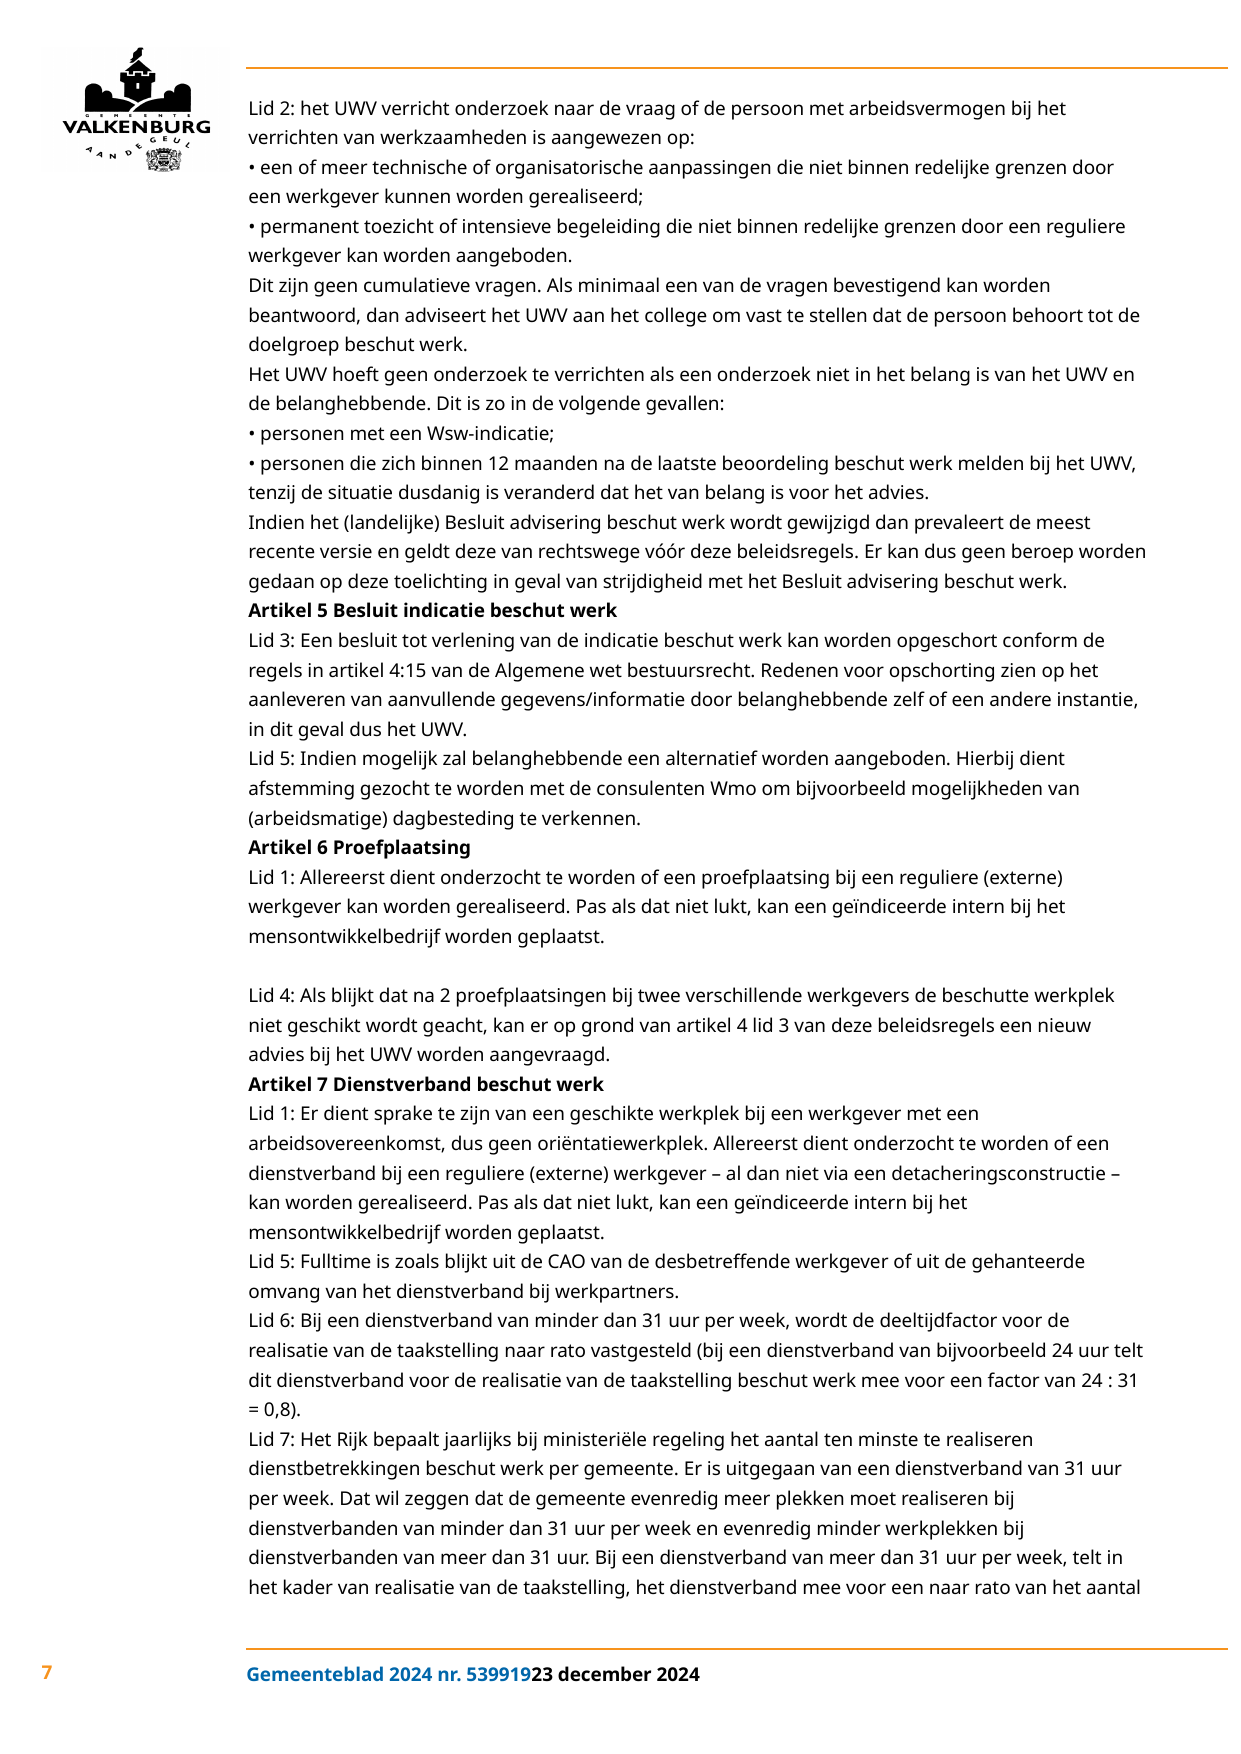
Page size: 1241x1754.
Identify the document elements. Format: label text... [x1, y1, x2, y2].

text Indien het (landelijke) Besluit advisering beschut werk wordt gewijzigd dan prevaleert de meest recente versie en geldt deze van rechtswege vóór deze beleidsregels. Er kan dus geen beroep worden gedaan op deze toelichting in geval van strijdigheid met het Besluit advisering beschut werk. [248, 509, 1152, 594]
text Lid 1: Allereerst dient onderzocht te worden of een proefplaatsing bij een reguliere (externe) werkgever kan worden gerealiseerd. Pas als dat niet lukt, kan een geïndiceerde intern bij het mensontwikkelbedrijf worden geplaatst. [248, 864, 1152, 949]
text Lid 6: Bij een dienstverband van minder dan 31 uur per week, wordt de deeltijdfactor voor de realisatie van de taakstelling naar rato vastgesteld (bij een dienstverband van bijvoorbeeld 24 uur telt dit dienstverband voor de realisatie van de taakstelling beschut werk mee voor een factor van 24 : 31 = 0,8). [248, 1308, 1152, 1422]
text Artikel 6 Proefplaatsing [248, 834, 1152, 860]
text • personen met een Wsw-indicatie; [248, 420, 1152, 446]
text Artikel 7 Dienstverband beschut werk [248, 1071, 1152, 1097]
text Lid 5: Fulltime is zoals blijkt uit de CAO van de desbetreffende werkgever of uit de gehanteerde omvang van het dienstverband bij werkpartners. [248, 1248, 1152, 1304]
text Artikel 5 Besluit indicatie beschut werk [248, 598, 1152, 623]
text Lid 2: het UWV verricht onderzoek naar de vraag of de persoon met arbeidsvermogen bij het verrichten van werkzaamheden is aangewezen op: [248, 95, 1152, 150]
text Lid 4: Als blijkt dat na 2 proefplaatsingen bij twee verschillende werkgevers de beschutte werkplek niet geschikt wordt geacht, kan er op grond van artikel 4 lid 3 van deze beleidsregels een nieuw advies bij het UWV worden aangevraagd. [248, 982, 1152, 1067]
text Lid 3: Een besluit tot verlening van de indicatie beschut werk kan worden opgeschort conform de regels in artikel 4:15 van de Algemene wet bestuursrecht. Redenen voor opschorting zien op het aanleveren van aanvullende gegevens/informatie door belanghebbende zelf of een andere instantie, in dit geval dus het UWV. [248, 627, 1152, 742]
text Dit zijn geen cumulatieve vragen. Als minimaal een van de vragen bevestigend kan worden beantwoord, dan adviseert het UWV aan het college om vast te stellen dat de persoon behoort tot de doelgroep beschut werk. [248, 272, 1152, 357]
picture [41, 47, 231, 172]
text Lid 1: Er dient sprake te zijn van een geschikte werkplek bij een werkgever met een arbeidsovereenkomst, dus geen oriëntatiewerkplek. Allereerst dient onderzocht te worden of een dienstverband bij een reguliere (externe) werkgever – al dan niet via een detacheringsconstructie – kan worden gerealiseerd. Pas als dat niet lukt, kan een geïndiceerde intern bij het mensontwikkelbedrijf worden geplaatst. [248, 1101, 1152, 1245]
text Lid 5: Indien mogelijk zal belanghebbende een alternatief worden aangeboden. Hierbij dient afstemming gezocht te worden met de consulenten Wmo om bijvoorbeeld mogelijkheden van (arbeidsmatige) dagbesteding te verkennen. [248, 746, 1152, 831]
text • personen die zich binnen 12 maanden na de laatste beoordeling beschut werk melden bij het UWV, tenzij de situatie dusdanig is veranderd dat het van belang is voor het advies. [248, 450, 1152, 505]
text Het UWV hoeft geen onderzoek te verrichten als een onderzoek niet in het belang is van het UWV en de belanghebbende. Dit is zo in de volgende gevallen: [248, 361, 1152, 416]
text • permanent toezicht of intensieve begeleiding die niet binnen redelijke grenzen door een reguliere werkgever kan worden aangeboden. [248, 213, 1152, 268]
text Lid 7: Het Rijk bepaalt jaarlijks bij ministeriële regeling het aantal ten minste te realiseren dienstbetrekkingen beschut werk per gemeente. Er is uitgegaan van een dienstverband van 31 uur per week. Dat wil zeggen dat de gemeente evenredig meer plekken moet realiseren bij dienstverbanden van minder dan 31 uur per week en evenredig minder werkplekken bij dienstverbanden van meer dan 31 uur. Bij een dienstverband van meer dan 31 uur per week, telt in het kader van realisatie van de taakstelling, het dienstverband mee voor een naar rato van het aantal [248, 1426, 1152, 1600]
text • een of meer technische of organisatorische aanpassingen die niet binnen redelijke grenzen door een werkgever kunnen worden gerealiseerd; [248, 154, 1152, 209]
